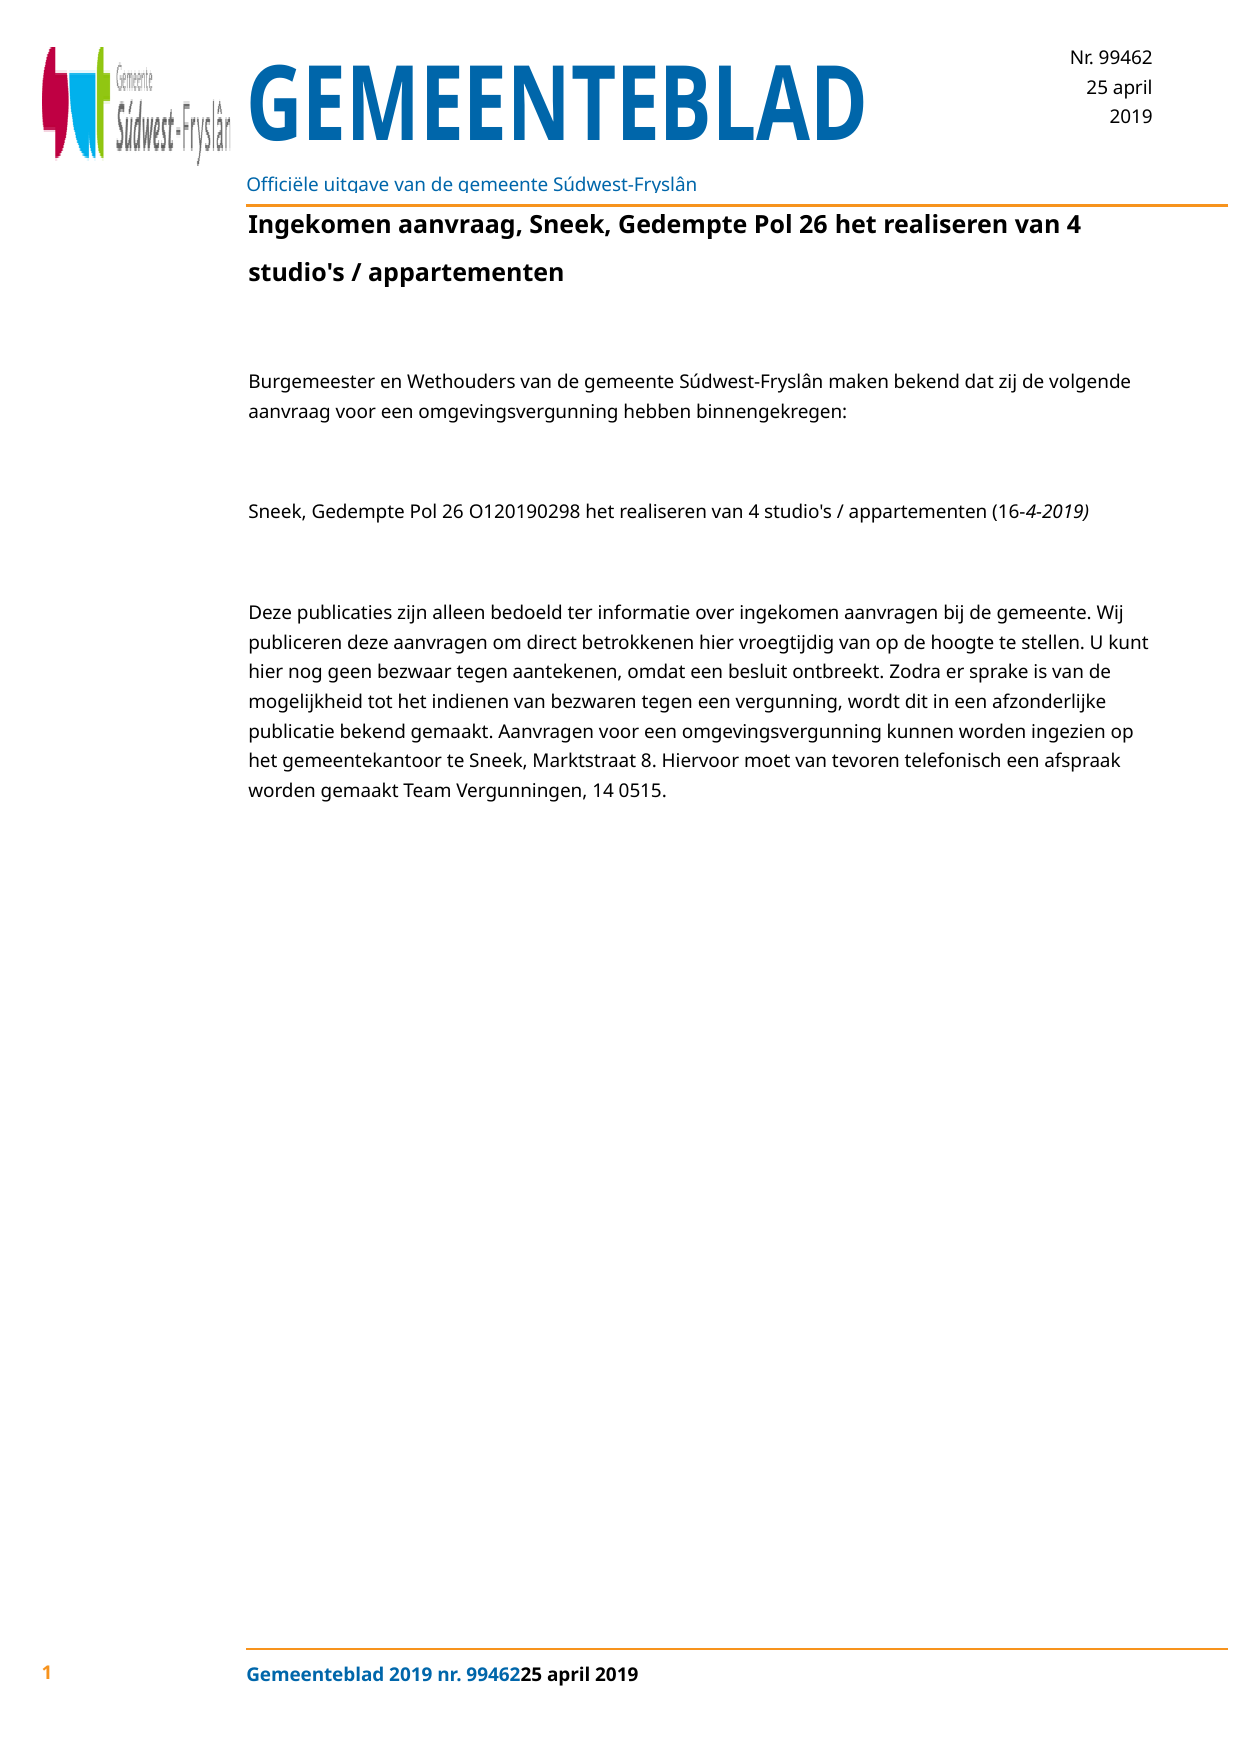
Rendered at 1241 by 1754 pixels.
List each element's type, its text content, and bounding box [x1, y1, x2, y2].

text Sneek, Gedempte Pol 26 O120190298 het realiseren van 4 studio's / appartementen (16-4-2019) [248, 499, 1152, 524]
picture [41, 47, 231, 172]
text Burgemeester en Wethouders van de gemeente Súdwest-Fryslân maken bekend dat zij de volgende aanvraag voor een omgevingsvergunning hebben binnengekregen: [248, 368, 1152, 424]
text Ingekomen aanvraag, Sneek, Gedempte Pol 26 het realiseren van 4 studio's / appartementen [248, 207, 1152, 288]
text Deze publicaties zijn alleen bedoeld ter informatie over ingekomen aanvragen bij de gemeente. Wij publiceren deze aanvragen om direct betrokkenen hier vroegtijdig van op de hoogte te stellen. U kunt hier nog geen bezwaar tegen aantekenen, omdat een besluit ontbreekt. Zodra er sprake is van de mogelijkheid tot het indienen van bezwaren tegen een vergunning, wordt dit in een afzonderlijke publicatie bekend gemaakt. Aanvragen voor een omgevingsvergunning kunnen worden ingezien op het gemeentekantoor te Sneek, Marktstraat 8. Hiervoor moet van tevoren telefonisch een afspraak worden gemaakt Team Vergunningen, 14 0515. [248, 599, 1152, 803]
